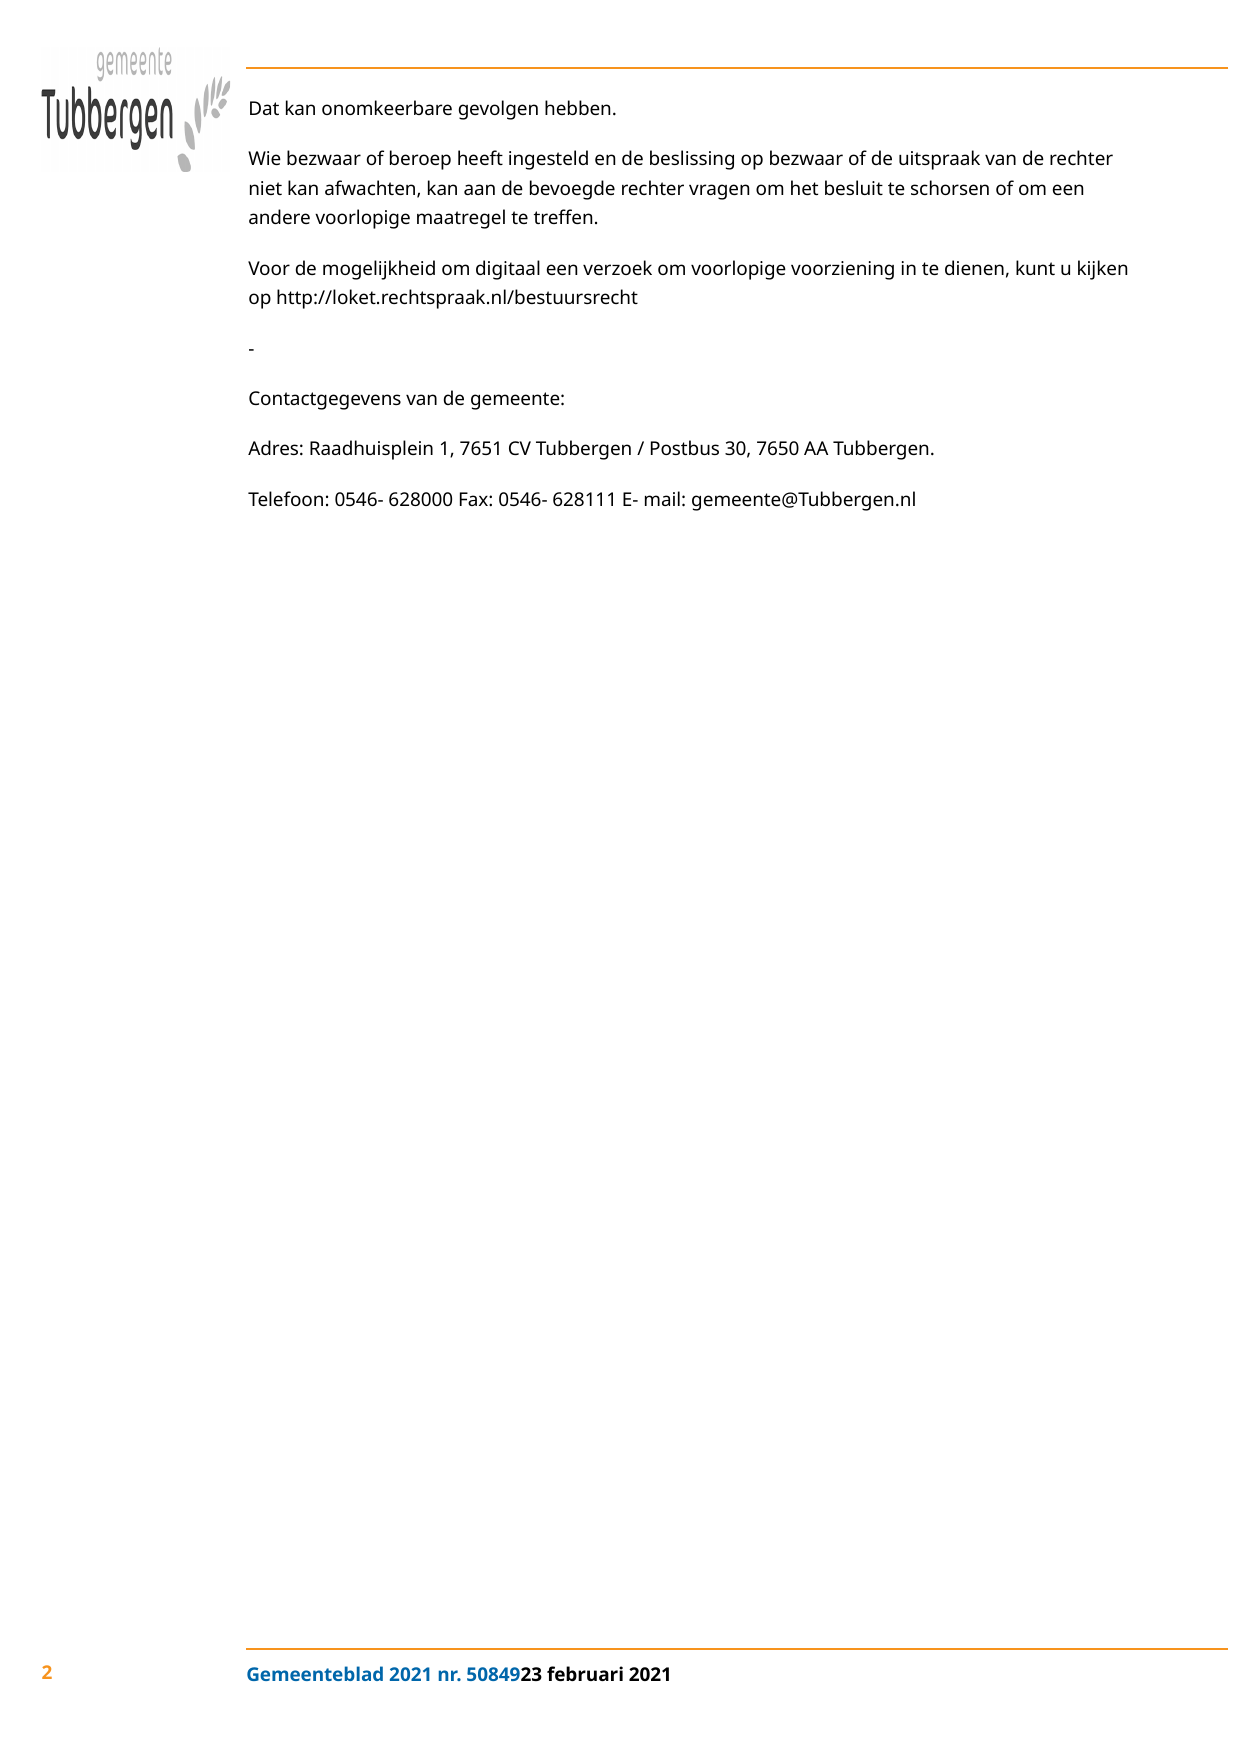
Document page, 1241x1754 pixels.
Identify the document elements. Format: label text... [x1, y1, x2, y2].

text Dat kan onomkeerbare gevolgen hebben. [248, 95, 1152, 121]
text Wie bezwaar of beroep heeft ingesteld en de beslissing op bezwaar of de uitspraak van de rechter niet kan afwachten, kan aan de bevoegde rechter vragen om het besluit te schorsen of om een andere voorlopige maatregel te treffen. [248, 145, 1152, 230]
text - [248, 335, 1152, 361]
text Contactgegevens van de gemeente: [248, 385, 1152, 411]
text Adres: Raadhuisplein 1, 7651 CV Tubbergen / Postbus 30, 7650 AA Tubbergen. [248, 436, 1152, 461]
picture [41, 47, 231, 172]
text Voor de mogelijkheid om digitaal een verzoek om voorlopige voorziening in te dienen, kunt u kijken op http://loket.rechtspraak.nl/bestuursrecht [248, 255, 1152, 310]
text Telefoon: 0546- 628000 Fax: 0546- 628111 E- mail: gemeente@Tubbergen.nl [248, 486, 1152, 512]
